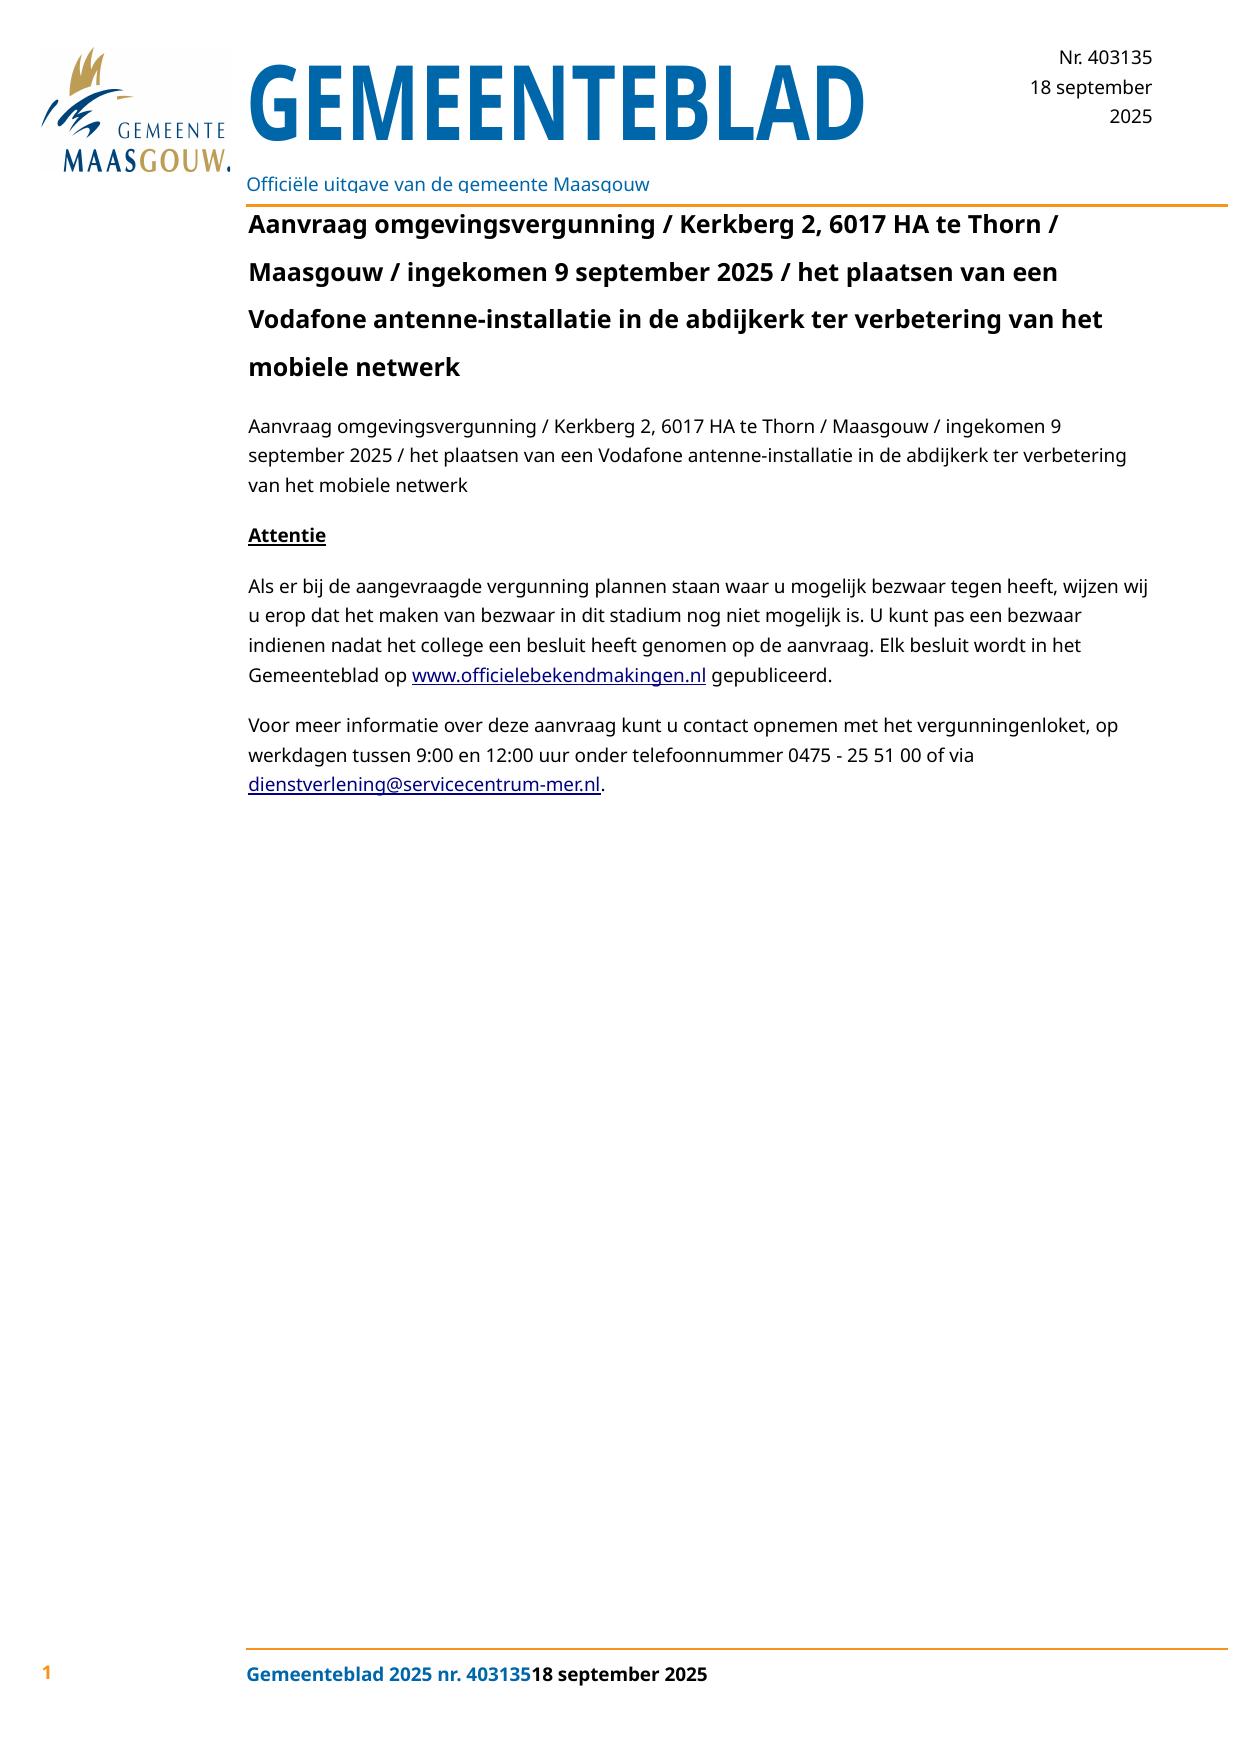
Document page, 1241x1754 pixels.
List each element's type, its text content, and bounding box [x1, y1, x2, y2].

picture [41, 47, 231, 172]
text Voor meer informatie over deze aanvraag kunt u contact opnemen met het vergunningenloket, op werkdagen tussen 9:00 en 12:00 uur onder telefoonnummer 0475 - 25 51 00 of via dienstverlening@servicecentrum-mer.nl. [248, 712, 1152, 797]
text Aanvraag omgevingsvergunning / Kerkberg 2, 6017 HA te Thorn / Maasgouw / ingekomen 9 september 2025 / het plaatsen van een Vodafone antenne-installatie in de abdijkerk ter verbetering van het mobiele netwerk [248, 413, 1152, 498]
text Als er bij de aangevraagde vergunning plannen staan waar u mogelijk bezwaar tegen heeft, wijzen wij u erop dat het maken van bezwaar in dit stadium nog niet mogelijk is. U kunt pas een bezwaar indienen nadat het college een besluit heeft genomen op de aanvraag. Elk besluit wordt in het Gemeenteblad op www.officielebekendmakingen.nl gepubliceerd. [248, 573, 1152, 688]
text Aanvraag omgevingsvergunning / Kerkberg 2, 6017 HA te Thorn / Maasgouw / ingekomen 9 september 2025 / het plaatsen van een Vodafone antenne-installatie in de abdijkerk ter verbetering van het mobiele netwerk [248, 207, 1152, 384]
text Attentie [248, 523, 1152, 548]
